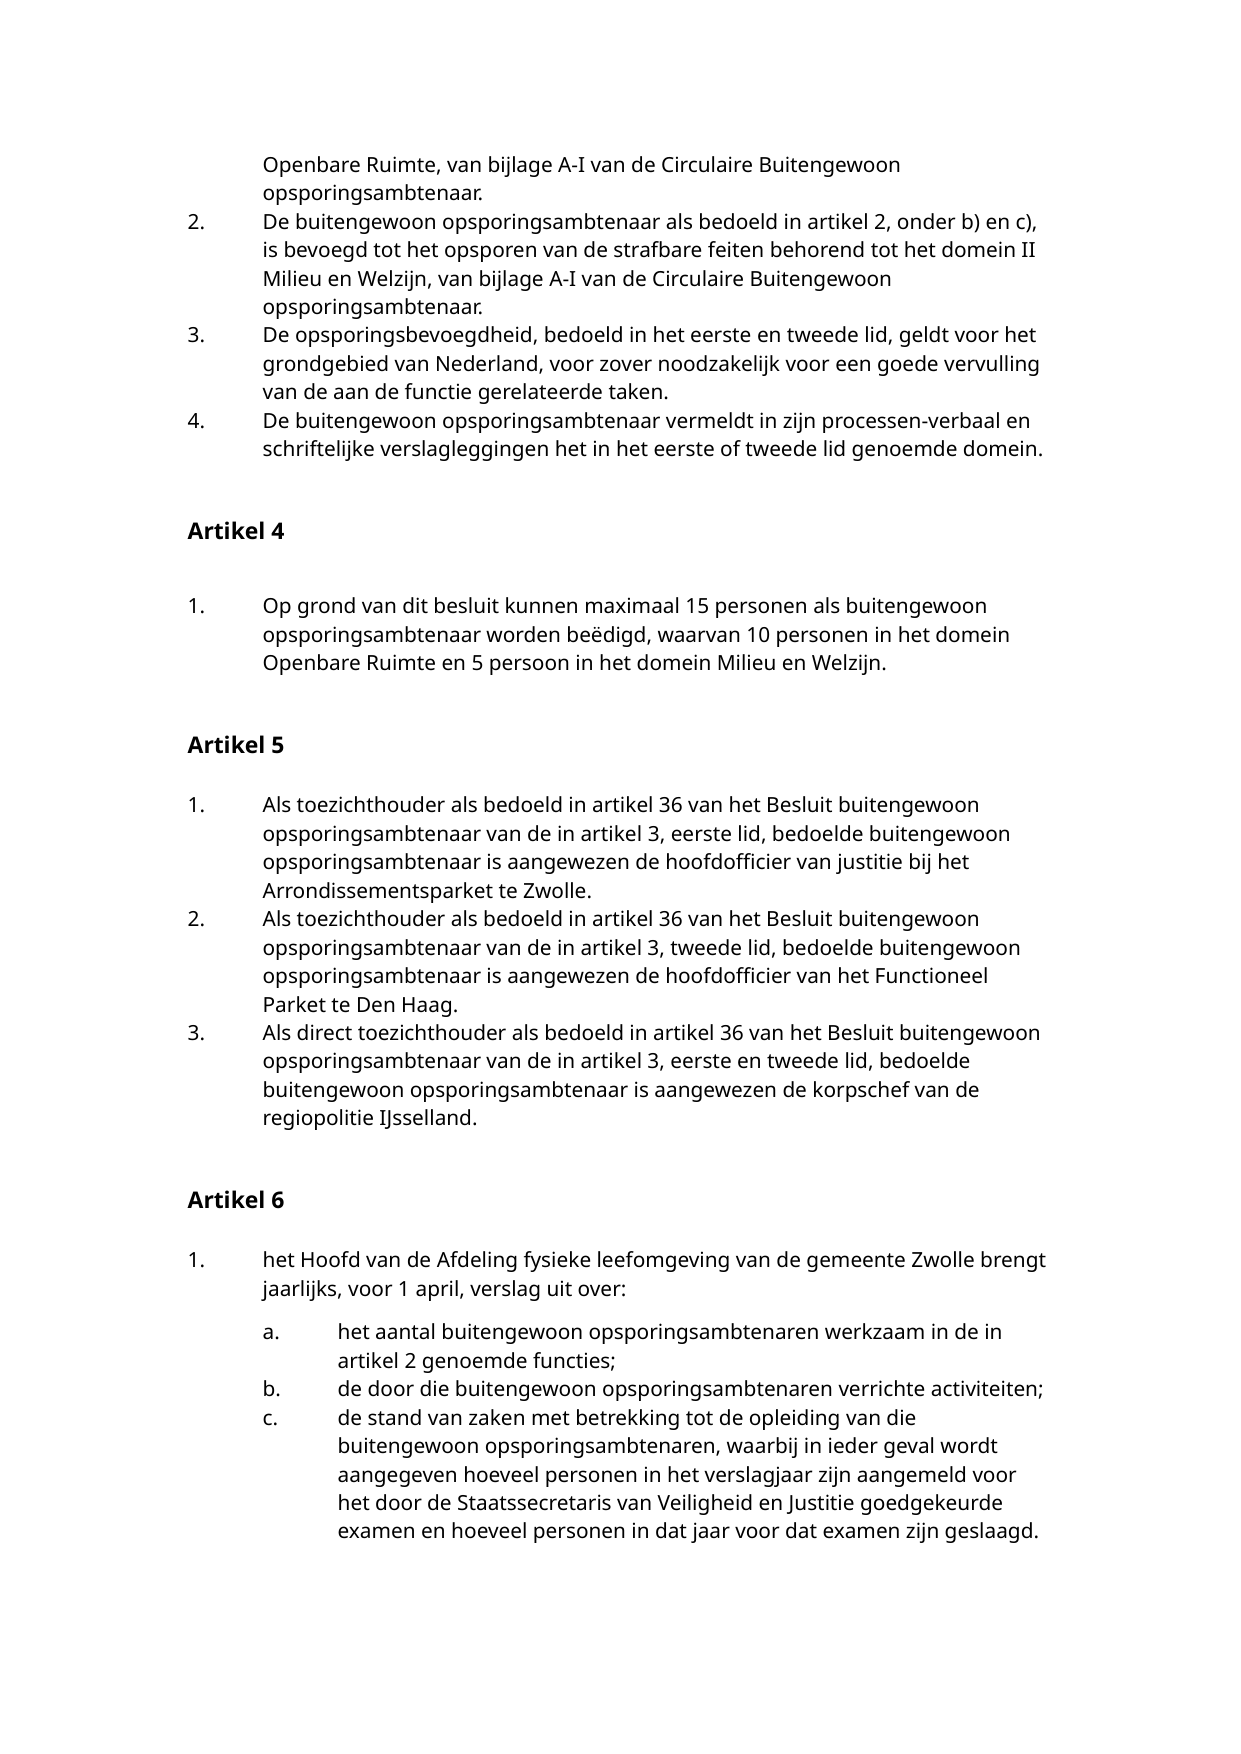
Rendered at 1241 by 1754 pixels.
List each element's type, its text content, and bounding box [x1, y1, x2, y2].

list Op grond van dit besluit kunnen maximaal 15 personen als buitengewoon opsporingsambtenaar worden beëdigd, waarvan 10 personen in het domein Openbare Ruimte en 5 persoon in het domein Milieu en Welzijn. [187, 592, 1053, 677]
subtitle Artikel 5 [187, 729, 1053, 761]
list Openbare Ruimte, van bijlage A-I van de Circulaire Buitengewoon opsporingsambtenaar. [187, 150, 1053, 207]
list De buitengewoon opsporingsambtenaar vermeldt in zijn processen-verbaal en schriftelijke verslagleggingen het in het eerste of tweede lid genoemde domein. [187, 406, 1053, 463]
subtitle Artikel 6 [187, 1184, 1053, 1216]
list het aantal buitengewoon opsporingsambtenaren werkzaam in de in artikel 2 genoemde functies; [262, 1317, 1053, 1374]
list het Hoofd van de Afdeling fysieke leefomgeving van de gemeente Zwolle brengt jaarlijks, voor 1 april, verslag uit over: [187, 1246, 1053, 1302]
list Als toezichthouder als bedoeld in artikel 36 van het Besluit buitengewoon opsporingsambtenaar van de in artikel 3, eerste lid, bedoelde buitengewoon opsporingsambtenaar is aangewezen de hoofdofficier van justitie bij het Arrondissementsparket te Zwolle. [187, 791, 1053, 904]
list Als toezichthouder als bedoeld in artikel 36 van het Besluit buitengewoon opsporingsambtenaar van de in artikel 3, tweede lid, bedoelde buitengewoon opsporingsambtenaar is aangewezen de hoofdofficier van het Functioneel Parket te Den Haag. [187, 904, 1053, 1018]
list Als direct toezichthouder als bedoeld in artikel 36 van het Besluit buitengewoon opsporingsambtenaar van de in artikel 3, eerste en tweede lid, bedoelde buitengewoon opsporingsambtenaar is aangewezen de korpschef van de regiopolitie IJsselland. [187, 1018, 1053, 1132]
list de door die buitengewoon opsporingsambtenaren verrichte activiteiten; [262, 1374, 1053, 1403]
subtitle Artikel 4 [187, 515, 1053, 547]
list De buitengewoon opsporingsambtenaar als bedoeld in artikel 2, onder b) en c), is bevoegd tot het opsporen van de strafbare feiten behorend tot het domein II Milieu en Welzijn, van bijlage A-I van de Circulaire Buitengewoon opsporingsambtenaar. [187, 207, 1053, 321]
list De opsporingsbevoegdheid, bedoeld in het eerste en tweede lid, geldt voor het grondgebied van Nederland, voor zover noodzakelijk voor een goede vervulling van de aan de functie gerelateerde taken. [187, 321, 1053, 406]
list de stand van zaken met betrekking tot de opleiding van die buitengewoon opsporingsambtenaren, waarbij in ieder geval wordt aangegeven hoeveel personen in het verslagjaar zijn aangemeld voor het door de Staatssecretaris van Veiligheid en Justitie goedgekeurde examen en hoeveel personen in dat jaar voor dat examen zijn geslaagd. [262, 1403, 1053, 1545]
